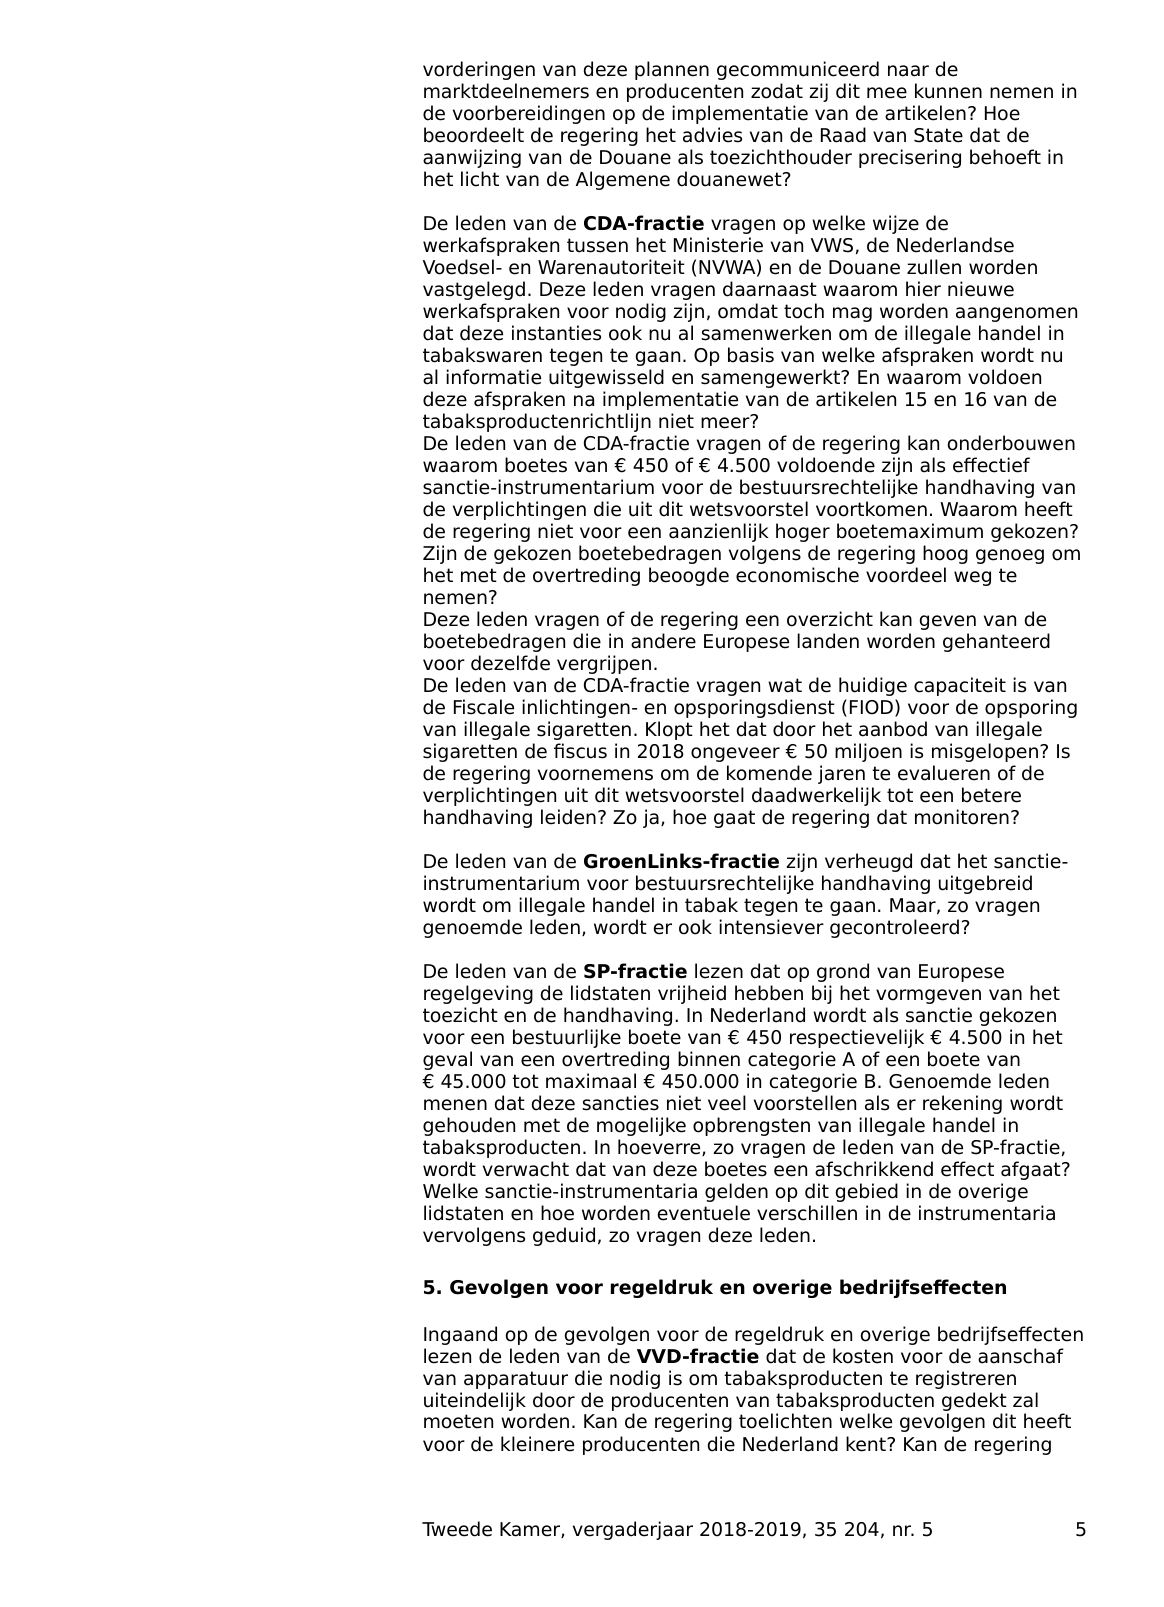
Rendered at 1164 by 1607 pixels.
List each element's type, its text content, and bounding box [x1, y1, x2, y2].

text De leden van de CDA-fractie vragen op welke wijze de werkafspraken tussen het Ministerie van VWS, de Nederlandse Voedsel- en Warenautoriteit (NVWA) en de Douane zullen worden vastgelegd. Deze leden vragen daarnaast waarom hier nieuwe werkafspraken voor nodig zijn, omdat toch mag worden aangenomen dat deze instanties ook nu al samenwerken om de illegale handel in tabakswaren tegen te gaan. Op basis van welke afspraken wordt nu al informatie uitgewisseld en samengewerkt? En waarom voldoen deze afspraken na implementatie van de artikelen 15 en 16 van de tabaksproductenrichtlijn niet meer? [422, 213, 1087, 433]
text Ingaand op de gevolgen voor de regeldruk en overige bedrijfseffecten lezen de leden van de VVD-fractie dat de kosten voor de aanschaf van apparatuur die nodig is om tabaksproducten te registreren uiteindelijk door de producenten van tabaksproducten gedekt zal moeten worden. Kan de regering toelichten welke gevolgen dit heeft voor de kleinere producenten die Nederland kent? Kan de regering [422, 1323, 1087, 1455]
text vorderingen van deze plannen gecommuniceerd naar de marktdeelnemers en producenten zodat zij dit mee kunnen nemen in de voorbereidingen op de implementatie van de artikelen? Hoe beoordeelt de regering het advies van de Raad van State dat de aanwijzing van de Douane als toezichthouder precisering behoeft in het licht van de Algemene douanewet? [422, 59, 1087, 191]
text Deze leden vragen of de regering een overzicht kan geven van de boetebedragen die in andere Europese landen worden gehanteerd voor dezelfde vergrijpen. [422, 609, 1087, 675]
subtitle 5. Gevolgen voor regeldruk en overige bedrijfseffecten [422, 1277, 1087, 1298]
text De leden van de GroenLinks-fractie zijn verheugd dat het sanctie-instrumentarium voor bestuursrechtelijke handhaving uitgebreid wordt om illegale handel in tabak tegen te gaan. Maar, zo vragen genoemde leden, wordt er ook intensiever gecontroleerd? [422, 851, 1087, 939]
text De leden van de CDA-fractie vragen of de regering kan onderbouwen waarom boetes van € 450 of € 4.500 voldoende zijn als effectief sanctie-instrumentarium voor de bestuursrechtelijke handhaving van de verplichtingen die uit dit wetsvoorstel voortkomen. Waarom heeft de regering niet voor een aanzienlijk hoger boetemaximum gekozen? Zijn de gekozen boetebedragen volgens de regering hoog genoeg om het met de overtreding beoogde economische voordeel weg te nemen? [422, 433, 1087, 609]
text De leden van de CDA-fractie vragen wat de huidige capaciteit is van de Fiscale inlichtingen- en opsporingsdienst (FIOD) voor de opsporing van illegale sigaretten. Klopt het dat door het aanbod van illegale sigaretten de fiscus in 2018 ongeveer € 50 miljoen is misgelopen? Is de regering voornemens om de komende jaren te evalueren of de verplichtingen uit dit wetsvoorstel daadwerkelijk tot een betere handhaving leiden? Zo ja, hoe gaat de regering dat monitoren? [422, 675, 1087, 828]
text De leden van de SP-fractie lezen dat op grond van Europese regelgeving de lidstaten vrijheid hebben bij het vormgeven van het toezicht en de handhaving. In Nederland wordt als sanctie gekozen voor een bestuurlijke boete van € 450 respectievelijk € 4.500 in het geval van een overtreding binnen categorie A of een boete van € 45.000 tot maximaal € 450.000 in categorie B. Genoemde leden menen dat deze sancties niet veel voorstellen als er rekening wordt gehouden met de mogelijke opbrengsten van illegale handel in tabaksproducten. In hoeverre, zo vragen de leden van de SP-fractie, wordt verwacht dat van deze boetes een afschrikkend effect afgaat? Welke sanctie-instrumentaria gelden op dit gebied in de overige lidstaten en hoe worden eventuele verschillen in de instrumentaria vervolgens geduid, zo vragen deze leden. [422, 961, 1087, 1247]
